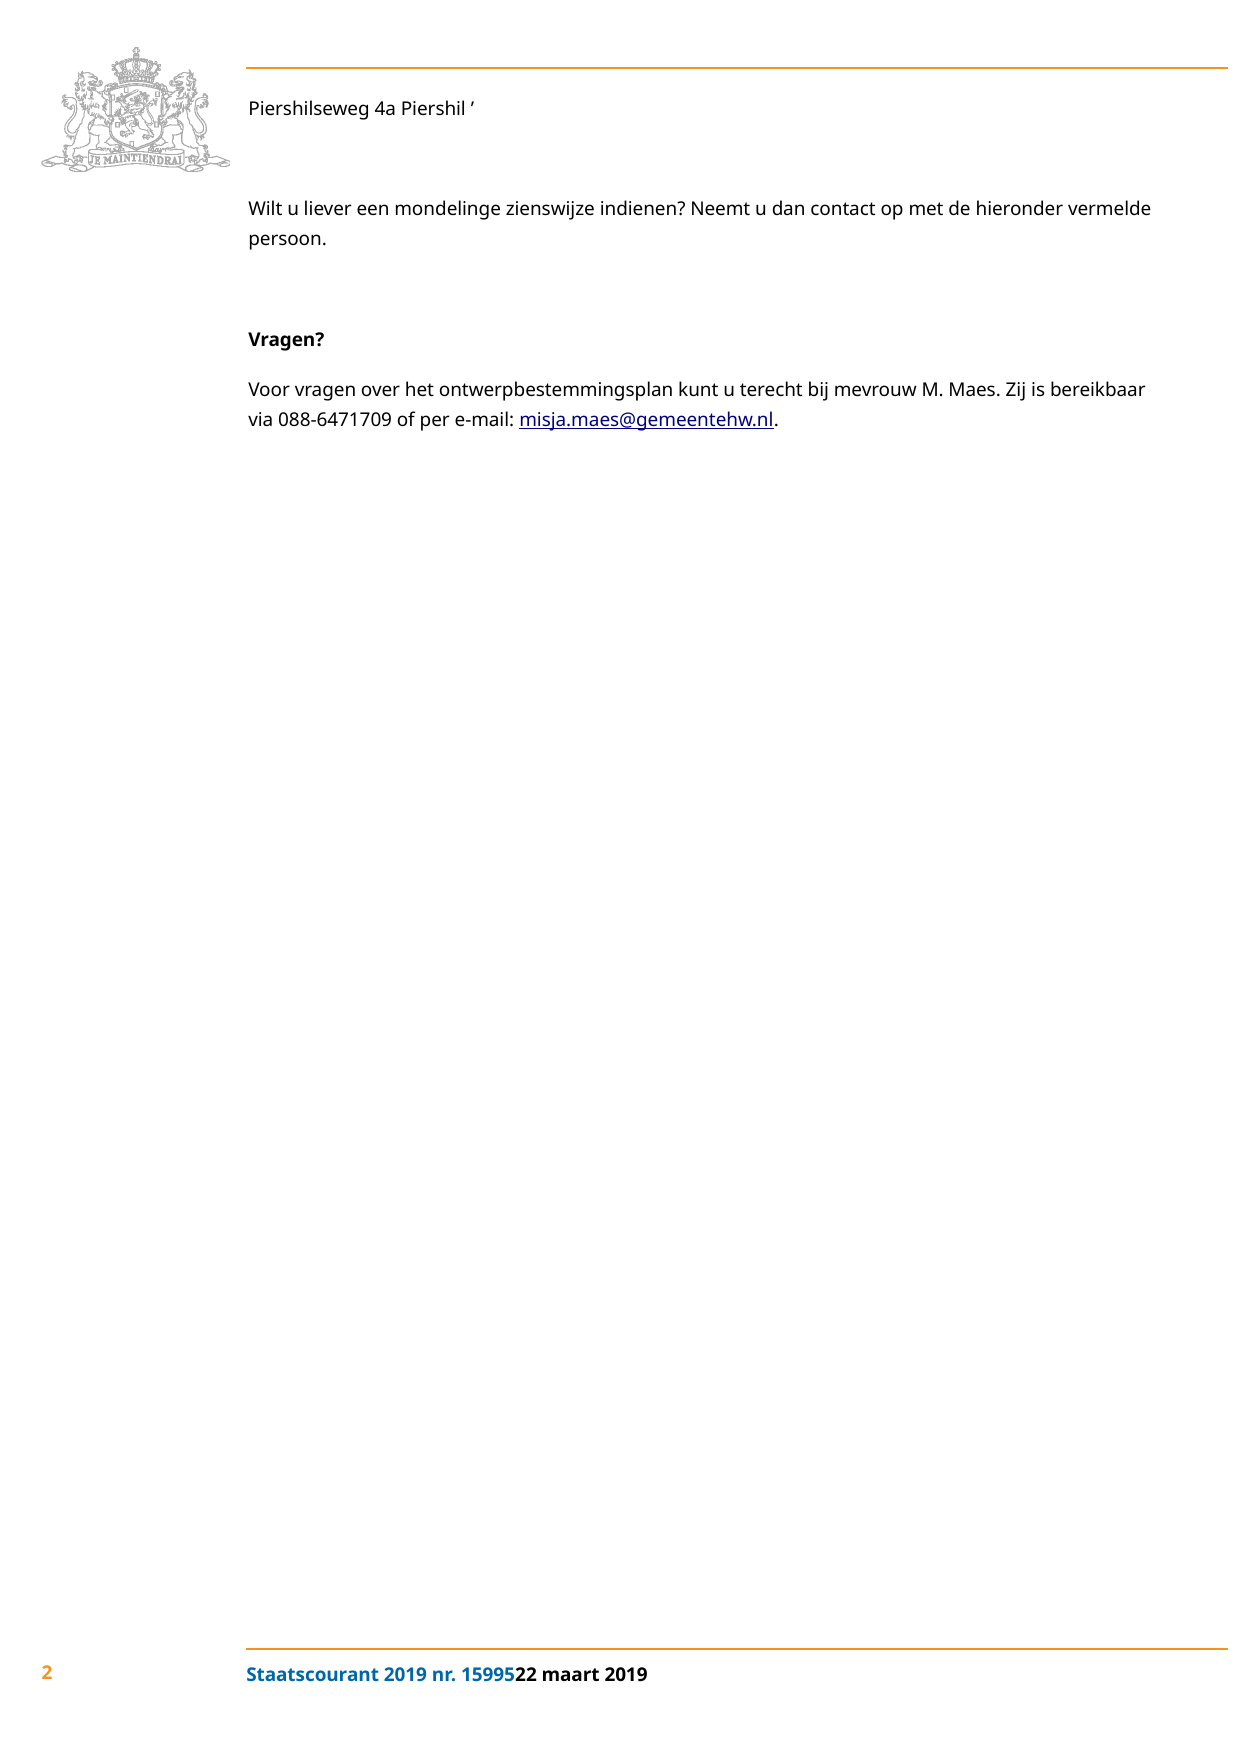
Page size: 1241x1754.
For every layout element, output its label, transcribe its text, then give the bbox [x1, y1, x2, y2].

text Vragen? [248, 326, 1152, 352]
text Voor vragen over het ontwerpbestemmingsplan kunt u terecht bij mevrouw M. Maes. Zij is bereikbaar via 088-6471709 of per e-mail: misja.maes@gemeentehw.nl. [248, 376, 1152, 432]
text Piershilseweg 4a Piershil ’ [248, 95, 1152, 121]
text Wilt u liever een mondelinge zienswijze indienen? Neemt u dan contact op met de hieronder vermelde persoon. [248, 196, 1152, 251]
picture [41, 47, 231, 172]
